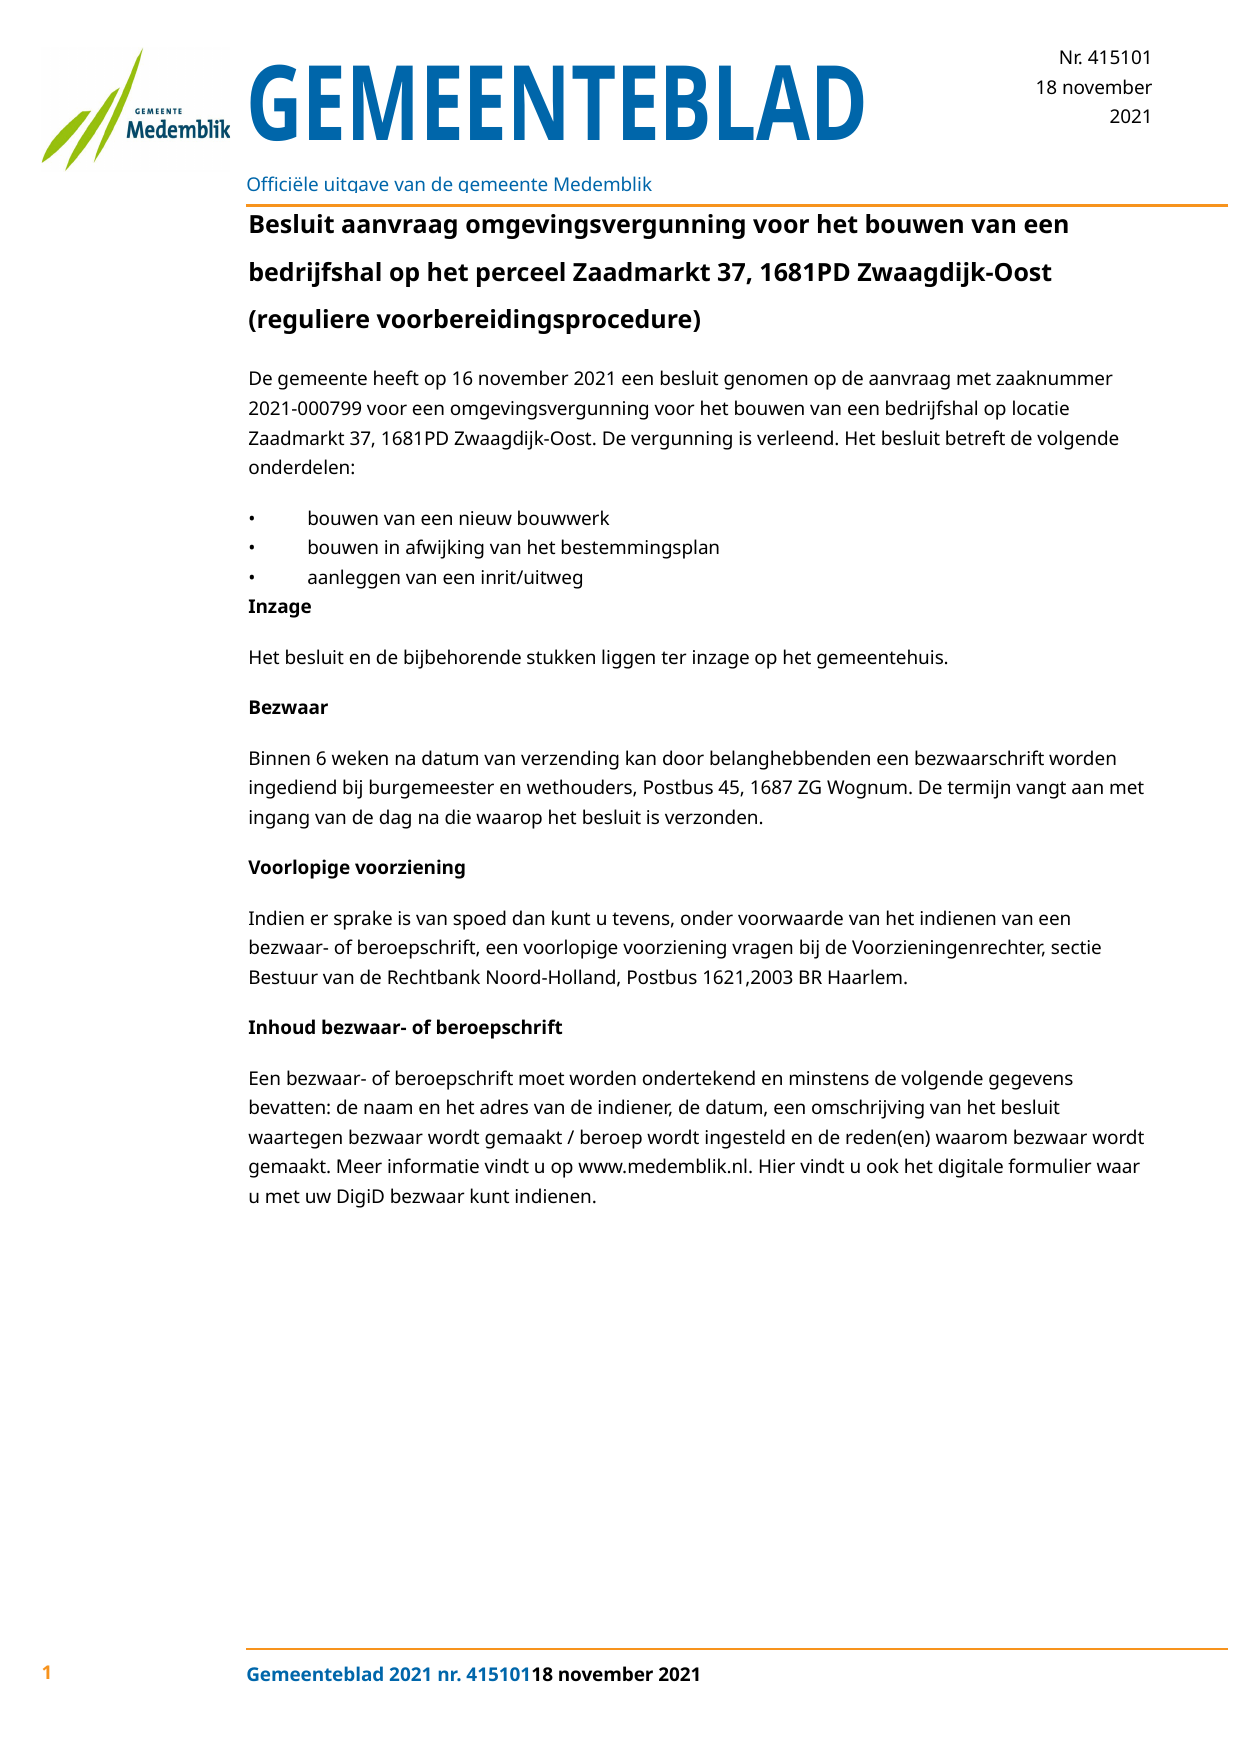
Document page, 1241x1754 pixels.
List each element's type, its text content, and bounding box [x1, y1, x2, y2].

list bouwen van een nieuw bouwwerk [248, 505, 1152, 530]
text Indien er sprake is van spoed dan kunt u tevens, onder voorwaarde van het indienen van een bezwaar- of beroepschrift, een voorlopige voorziening vragen bij de Voorzieningenrechter, sectie Bestuur van de Rechtbank Noord-Holland, Postbus 1621,2003 BR Haarlem. [248, 905, 1152, 989]
text Een bezwaar- of beroepschrift moet worden ondertekend en minstens de volgende gegevens bevatten: de naam en het adres van de indiener, de datum, een omschrijving van het besluit waartegen bezwaar wordt gemaakt / beroep wordt ingesteld en de reden(en) waarom bezwaar wordt gemaakt. Meer informatie vindt u op www.medemblik.nl. Hier vindt u ook het digitale formulier waar u met uw DigiD bezwaar kunt indienen. [248, 1065, 1152, 1209]
list aanleggen van een inrit/uitweg [248, 564, 1152, 589]
text Bezwaar [248, 694, 1152, 720]
text Besluit aanvraag omgevingsvergunning voor het bouwen van een bedrijfshal op het perceel Zaadmarkt 37, 1681PD Zwaagdijk-Oost (reguliere voorbereidingsprocedure) [248, 207, 1152, 336]
text Inzage [248, 593, 1152, 619]
text Het besluit en de bijbehorende stukken liggen ter inzage op het gemeentehuis. [248, 644, 1152, 669]
text De gemeente heeft op 16 november 2021 een besluit genomen op de aanvraag met zaaknummer 2021-000799 voor een omgevingsvergunning voor het bouwen van een bedrijfshal op locatie Zaadmarkt 37, 1681PD Zwaagdijk-Oost. De vergunning is verleend. Het besluit betreft de volgende onderdelen: [248, 366, 1152, 480]
text Inhoud bezwaar- of beroepschrift [248, 1014, 1152, 1040]
list bouwen in afwijking van het bestemmingsplan [248, 534, 1152, 560]
picture [41, 47, 231, 172]
text Binnen 6 weken na datum van verzending kan door belanghebbenden een bezwaarschrift worden ingediend bij burgemeester en wethouders, Postbus 45, 1687 ZG Wognum. De termijn vangt aan met ingang van de dag na die waarop het besluit is verzonden. [248, 745, 1152, 829]
text Voorlopige voorziening [248, 854, 1152, 880]
